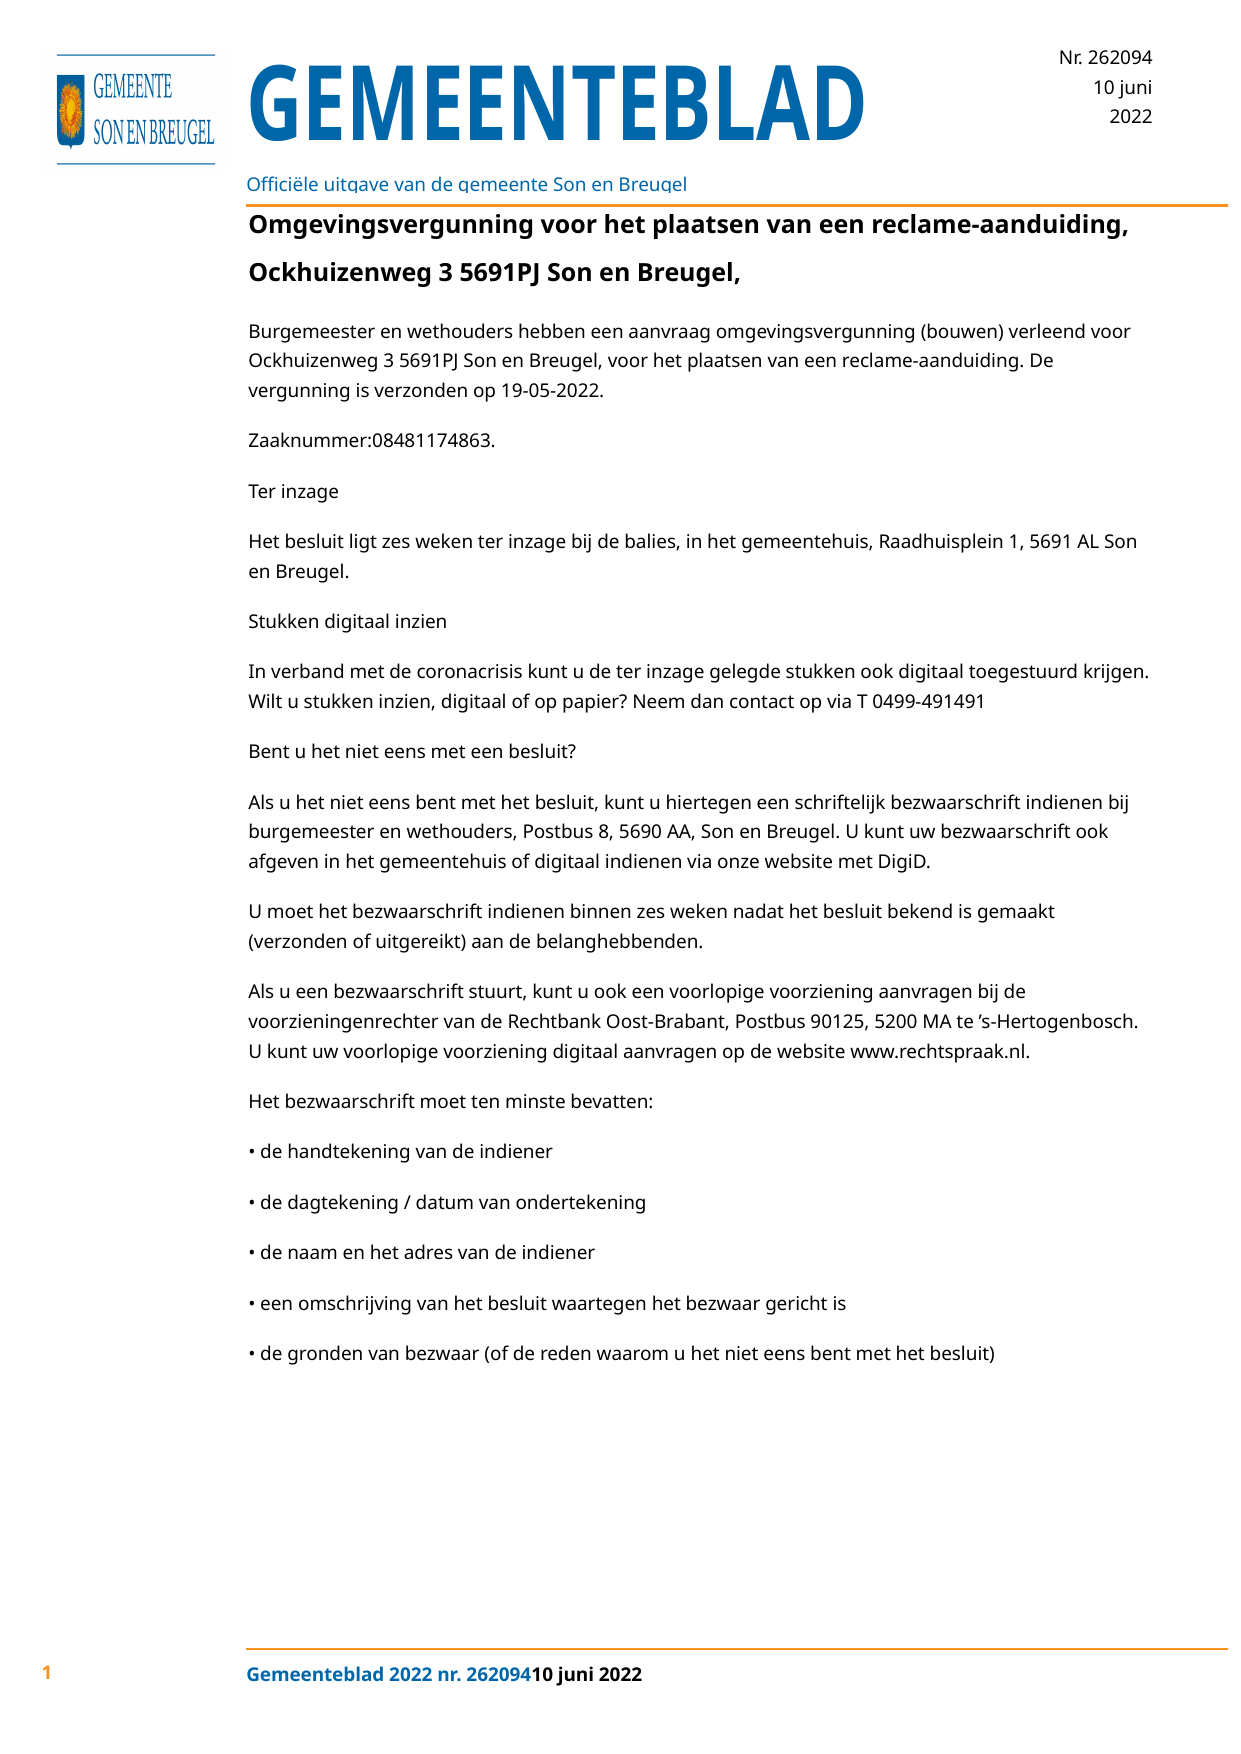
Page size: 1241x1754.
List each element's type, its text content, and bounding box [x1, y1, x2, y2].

text Het besluit ligt zes weken ter inzage bij de balies, in het gemeentehuis, Raadhuisplein 1, 5691 AL Son en Breugel. [248, 528, 1152, 584]
text • een omschrijving van het besluit waartegen het bezwaar gericht is [248, 1290, 1152, 1316]
text Als u een bezwaarschrift stuurt, kunt u ook een voorlopige voorziening aanvragen bij de voorzieningenrechter van de Rechtbank Oost-Brabant, Postbus 90125, 5200 MA te ’s-Hertogenbosch. U kunt uw voorlopige voorziening digitaal aanvragen op de website www.rechtspraak.nl. [248, 979, 1152, 1064]
text Omgevingsvergunning voor het plaatsen van een reclame-aanduiding, Ockhuizenweg 3 5691PJ Son en Breugel, [248, 207, 1152, 288]
text Als u het niet eens bent met het besluit, kunt u hiertegen een schriftelijk bezwaarschrift indienen bij burgemeester en wethouders, Postbus 8, 5690 AA, Son en Breugel. U kunt uw bezwaarschrift ook afgeven in het gemeentehuis of digitaal indienen via onze website met DigiD. [248, 789, 1152, 874]
text Stukken digitaal inzien [248, 608, 1152, 634]
text • de naam en het adres van de indiener [248, 1239, 1152, 1265]
text Bent u het niet eens met een besluit? [248, 739, 1152, 764]
text Burgemeester en wethouders hebben een aanvraag omgevingsvergunning (bouwen) verleend voor Ockhuizenweg 3 5691PJ Son en Breugel, voor het plaatsen van een reclame-aanduiding. De vergunning is verzonden op 19-05-2022. [248, 318, 1152, 403]
text U moet het bezwaarschrift indienen binnen zes weken nadat het besluit bekend is gemaakt (verzonden of uitgereikt) aan de belanghebbenden. [248, 899, 1152, 954]
text Het bezwaarschrift moet ten minste bevatten: [248, 1088, 1152, 1114]
text In verband met de coronacrisis kunt u de ter inzage gelegde stukken ook digitaal toegestuurd krijgen. Wilt u stukken inzien, digitaal of op papier? Neem dan contact op via T 0499-491491 [248, 659, 1152, 714]
text Ter inzage [248, 478, 1152, 504]
text • de gronden van bezwaar (of de reden waarom u het niet eens bent met het besluit) [248, 1340, 1152, 1366]
text • de dagtekening / datum van ondertekening [248, 1189, 1152, 1215]
text • de handtekening van de indiener [248, 1139, 1152, 1164]
picture [41, 47, 231, 172]
text Zaaknummer:08481174863. [248, 427, 1152, 453]
